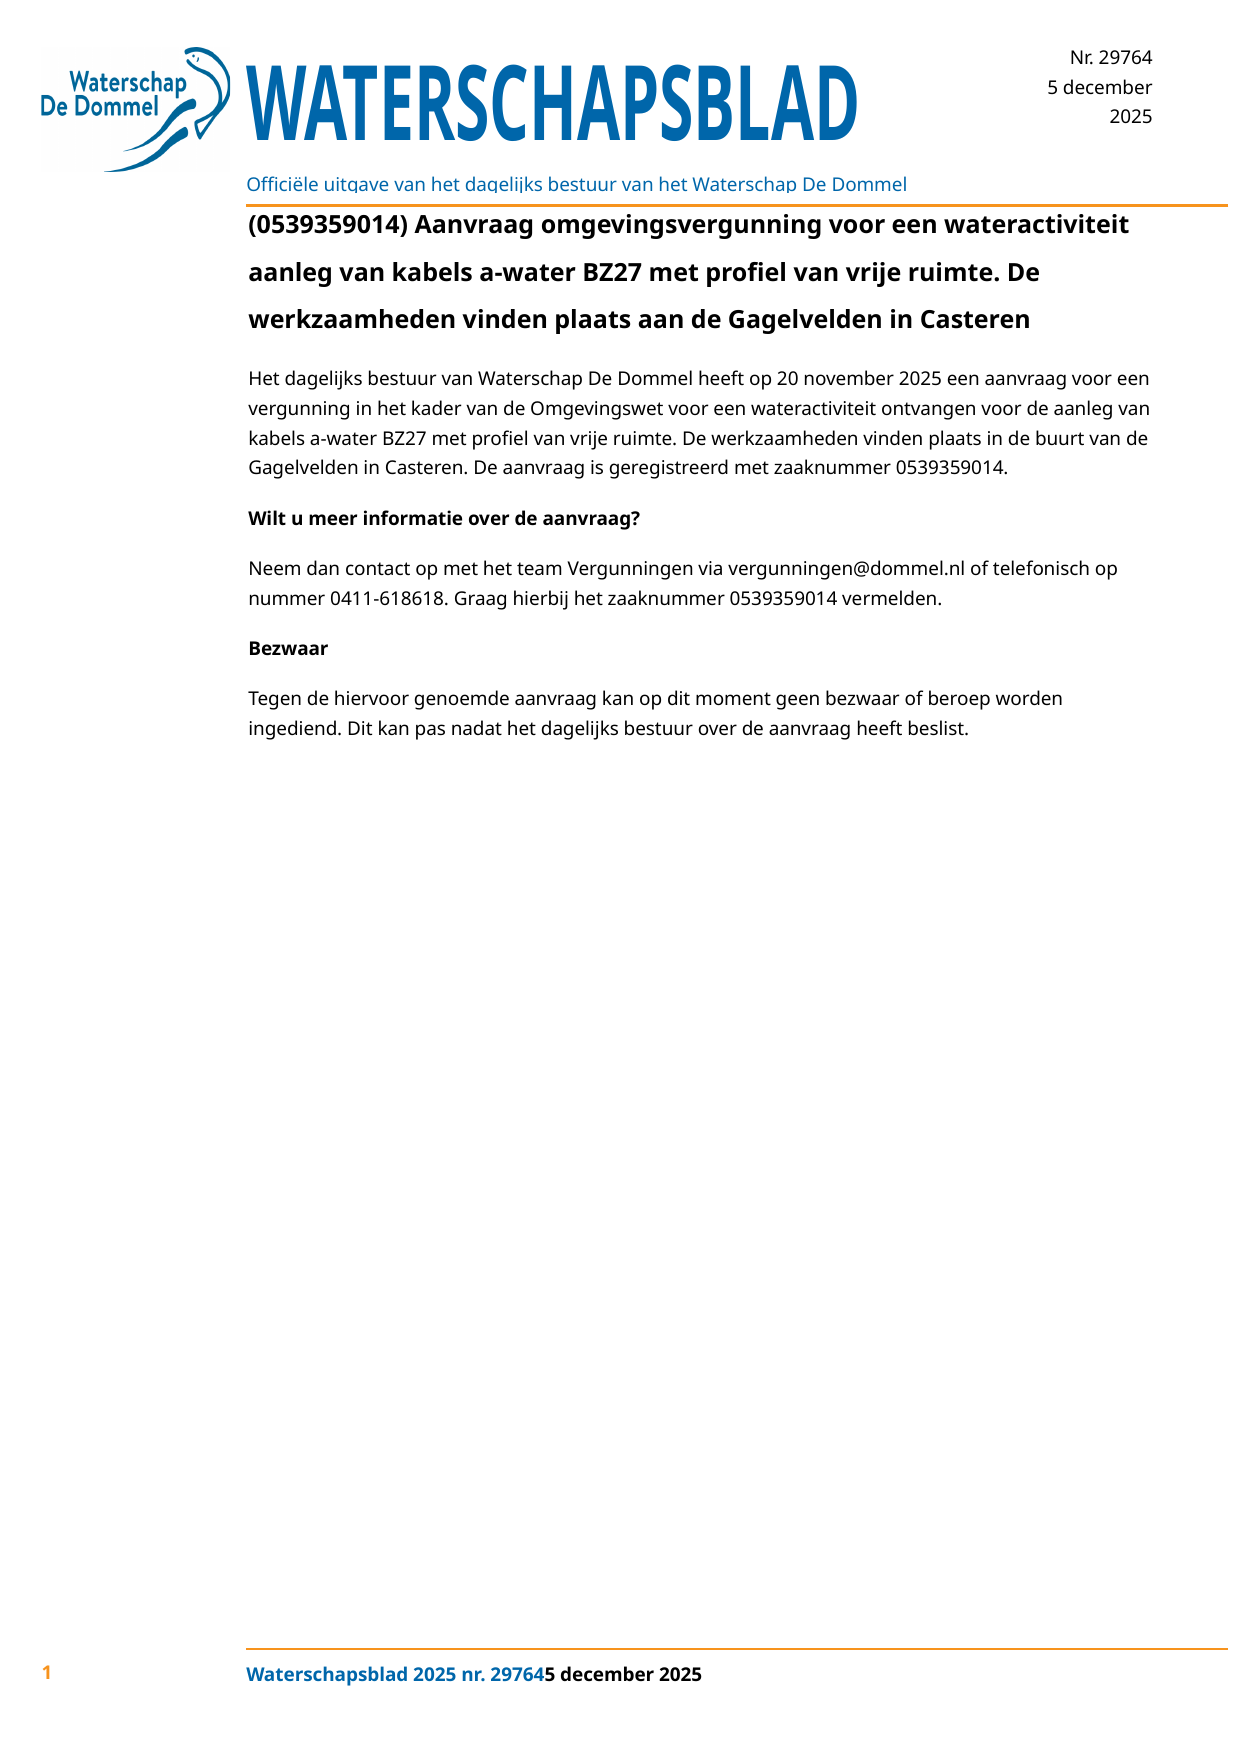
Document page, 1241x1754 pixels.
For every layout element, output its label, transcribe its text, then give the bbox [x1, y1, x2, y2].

picture [198, 118, 210, 131]
text Het dagelijks bestuur van Waterschap De Dommel heeft op 20 november 2025 een aanvraag voor een vergunning in het kader van de Omgevingswet voor een wateractiviteit ontvangen voor de aanleg van kabels a-water BZ27 met profiel van vrije ruimte. De werkzaamheden vinden plaats in de buurt van de Gagelvelden in Casteren. De aanvraag is geregistreerd met zaaknummer 0539359014. [248, 366, 1152, 480]
text Tegen de hiervoor genoemde aanvraag kan op dit moment geen bezwaar of beroep worden ingediend. Dit kan pas nadat het dagelijks bestuur over de aanvraag heeft beslist. [248, 686, 1152, 741]
picture [41, 47, 231, 172]
picture [204, 47, 231, 76]
text Bezwaar [248, 635, 1152, 661]
text (0539359014) Aanvraag omgevingsvergunning voor een wateractiviteit aanleg van kabels a-water BZ27 met profiel van vrije ruimte. De werkzaamheden vinden plaats aan de Gagelvelden in Casteren [248, 207, 1152, 336]
picture [45, 99, 51, 111]
text Neem dan contact op met het team Vergunningen via vergunningen@dommel.nl of telefonisch op nummer 0411-618618. Graag hierbij het zaaknummer 0539359014 vermelden. [248, 555, 1152, 610]
text Wilt u meer informatie over de aanvraag? [248, 505, 1152, 530]
